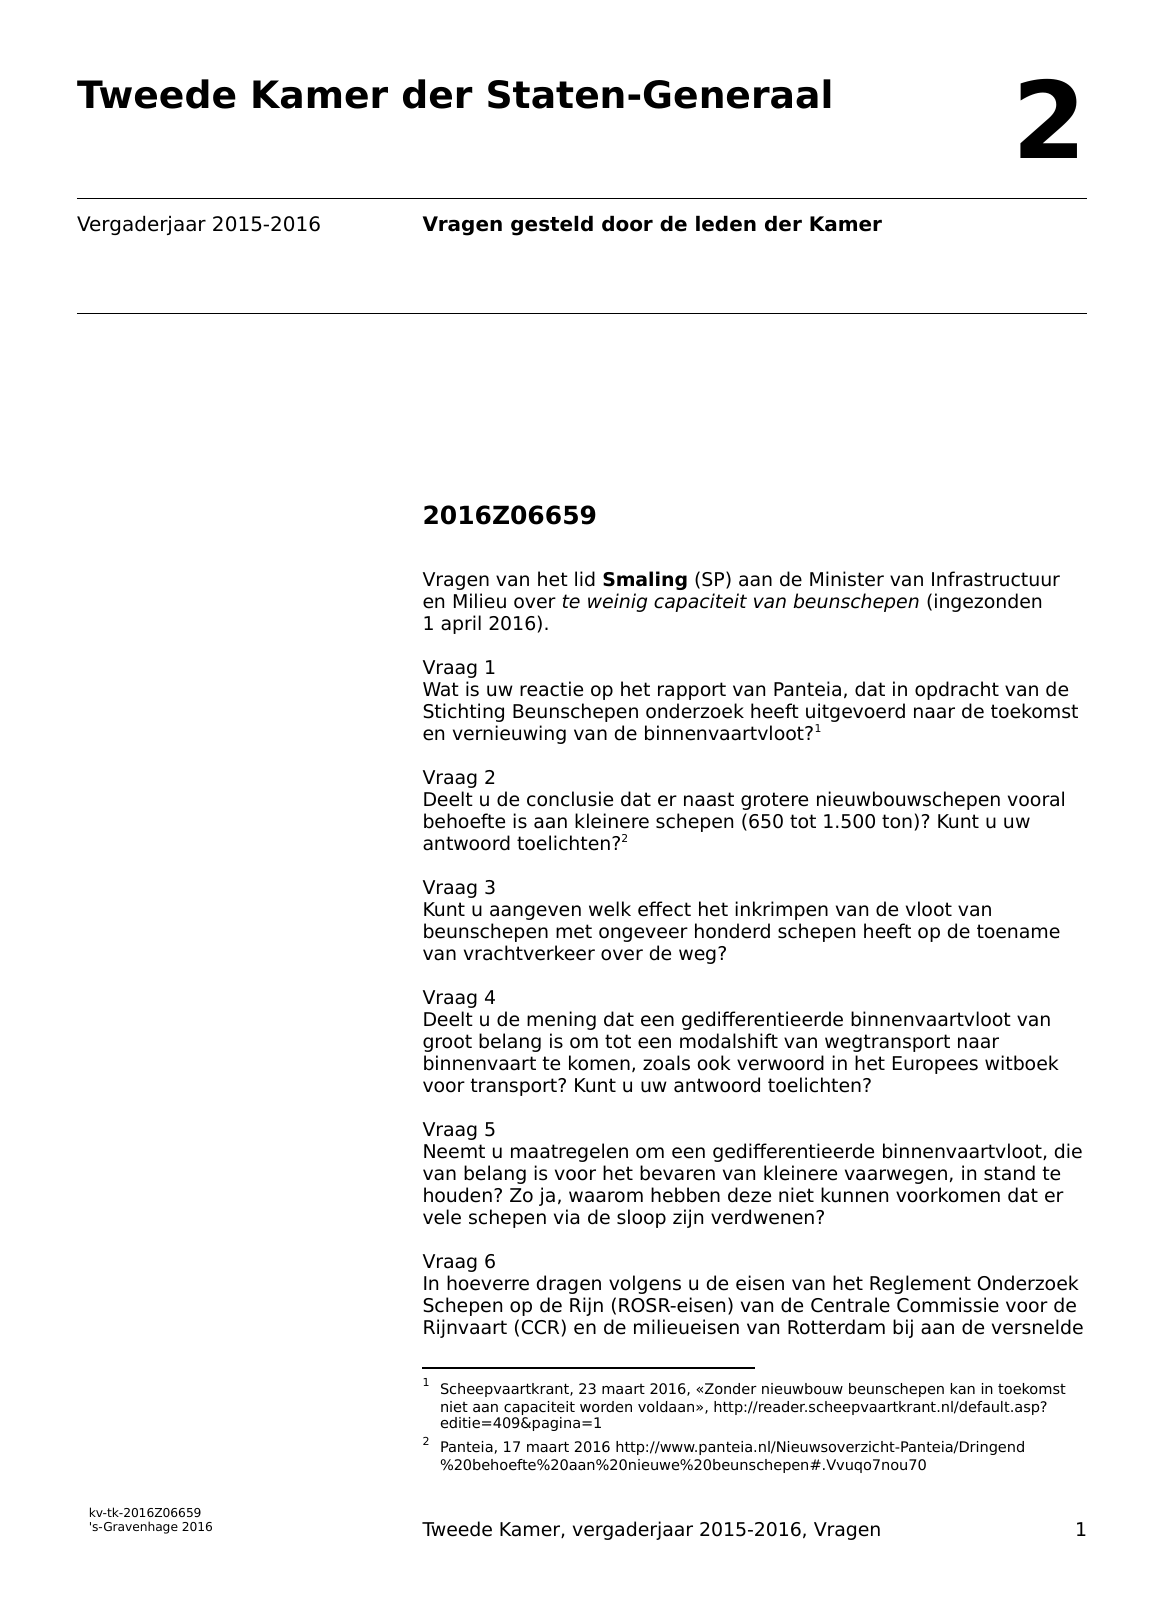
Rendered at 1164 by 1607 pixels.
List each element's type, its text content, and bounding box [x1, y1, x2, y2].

text Vraag 5 [422, 1119, 1087, 1141]
table_cell Vragen gesteld door de leden der Kamer [422, 199, 1087, 313]
text Vraag 3 [422, 877, 1087, 899]
text Vragen van het lid Smaling (SP) aan de Minister van Infrastructuur en Milieu over te weinig capaciteit van beunschepen (ingezonden 1 april 2016). [422, 569, 1087, 635]
text Deelt u de mening dat een gedifferentieerde binnenvaartvloot van groot belang is om tot een modalshift van wegtransport naar binnenvaart te komen, zoals ook verwoord in het Europees witboek voor transport? Kunt u uw antwoord toelichten? [422, 1009, 1087, 1097]
text Vraag 1 [422, 657, 1087, 679]
text Kunt u aangeven welk effect het inkrimpen van de vloot van beunschepen met ongeveer honderd schepen heeft op de toename van vrachtverkeer over de weg? [422, 899, 1087, 965]
text Wat is uw reactie op het rapport van Panteia, dat in opdracht van de Stichting Beunschepen onderzoek heeft uitgevoerd naar de toekomst en vernieuwing van de binnenvaartvloot? [422, 679, 1087, 745]
text Deelt u de conclusie dat er naast grotere nieuwbouwschepen vooral behoefte is aan kleinere schepen (650 tot 1.500 ton)? Kunt u uw antwoord toelichten? [422, 789, 1087, 855]
text Neemt u maatregelen om een gedifferentieerde binnenvaartvloot, die van belang is voor het bevaren van kleinere vaarwegen, in stand te houden? Zo ja, waarom hebben deze niet kunnen voorkomen dat er vele schepen via de sloop zijn verdwenen? [422, 1141, 1087, 1229]
text Panteia, 17 maart 2016 http://www.panteia.nl/Nieuwsoverzicht-Panteia/Dringend%20behoefte%20aan%20nieuwe%20beunschepen#.Vvuqo7nou70 [422, 1435, 1087, 1474]
text Scheepvaartkrant, 23 maart 2016, «Zonder nieuwbouw beunschepen kan in toekomst niet aan capaciteit worden voldaan», http://reader.scheepvaartkrant.nl/default.asp?editie=409&pagina=1 [422, 1377, 1087, 1432]
text Vraag 6 [422, 1251, 1087, 1273]
text Vraag 4 [422, 987, 1087, 1009]
text 2016Z06659 [422, 501, 1087, 531]
text In hoeverre dragen volgens u de eisen van het Reglement Onderzoek Schepen op de Rijn (ROSR-eisen) van de Centrale Commissie voor de Rijnvaart (CCR) en de milieueisen van Rotterdam bij aan de versnelde [422, 1273, 1087, 1339]
text 's-Gravenhage 2016 [88, 1520, 323, 1534]
text Vraag 2 [422, 767, 1087, 789]
table_header 2 [886, 59, 1087, 198]
text kv-tk-2016Z06659 [88, 1506, 323, 1520]
table_cell Vergaderjaar 2015-2016 [77, 199, 422, 313]
table_header Tweede Kamer der Staten-Generaal [77, 59, 886, 198]
